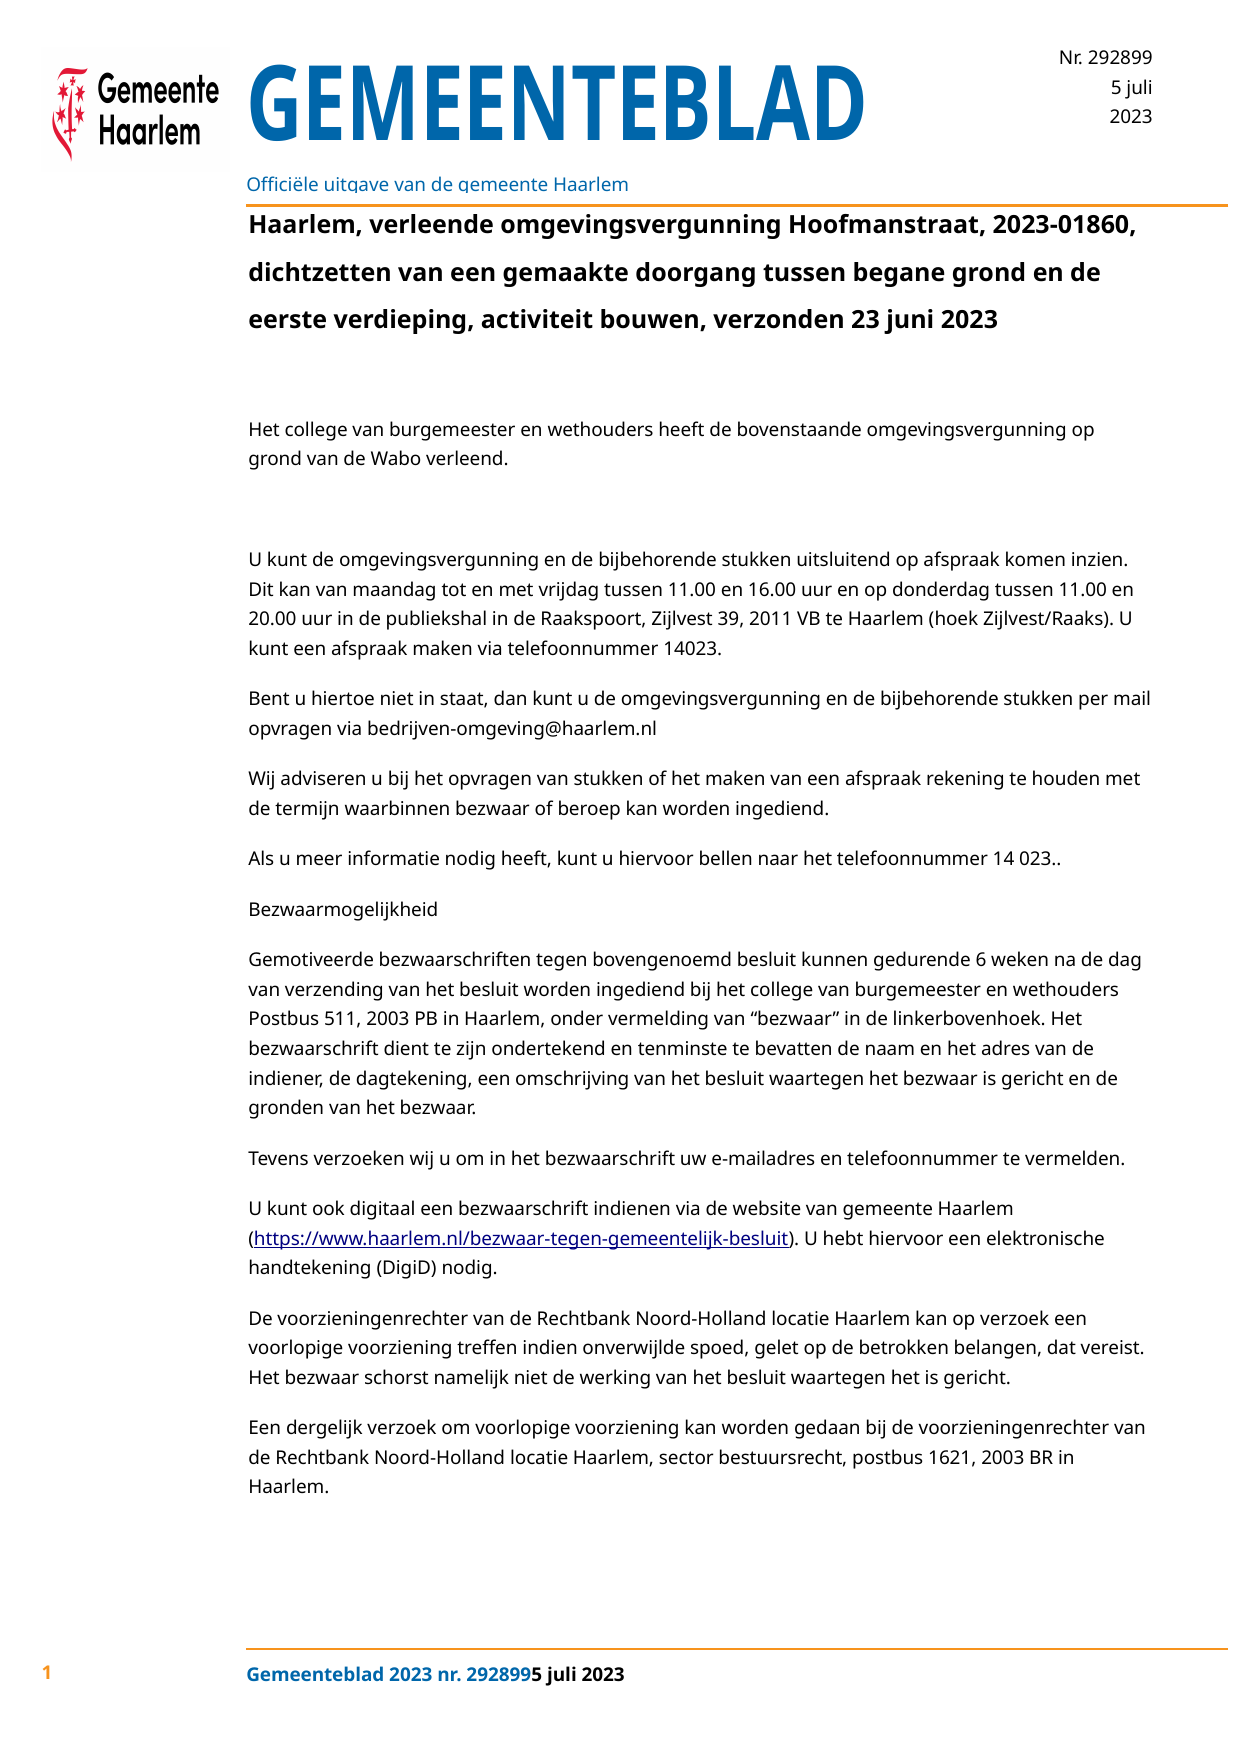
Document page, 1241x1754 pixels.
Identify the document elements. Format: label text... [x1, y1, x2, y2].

text Bezwaarmogelijkheid [248, 896, 1152, 922]
text U kunt ook digitaal een bezwaarschrift indienen via de website van gemeente Haarlem (https://www.haarlem.nl/bezwaar-tegen-gemeentelijk-besluit). U hebt hiervoor een elektronische handtekening (DigiD) nodig. [248, 1195, 1152, 1280]
text Haarlem, verleende omgevingsvergunning Hoofmanstraat, 2023-01860, dichtzetten van een gemaakte doorgang tussen begane grond en de eerste verdieping, activiteit bouwen, verzonden 23 juni 2023 [248, 207, 1152, 336]
text Bent u hiertoe niet in staat, dan kunt u de omgevingsvergunning en de bijbehorende stukken per mail opvragen via bedrijven-omgeving@haarlem.nl [248, 686, 1152, 741]
text Gemotiveerde bezwaarschriften tegen bovengenoemd besluit kunnen gedurende 6 weken na de dag van verzending van het besluit worden ingediend bij het college van burgemeester en wethouders Postbus 511, 2003 PB in Haarlem, onder vermelding van “bezwaar” in de linkerbovenhoek. Het bezwaarschrift dient te zijn ondertekend en tenminste te bevatten de naam en het adres van de indiener, de dagtekening, een omschrijving van het besluit waartegen het bezwaar is gericht en de gronden van het bezwaar. [248, 946, 1152, 1120]
text Het college van burgemeester en wethouders heeft de bovenstaande omgevingsvergunning op grond van de Wabo verleend. [248, 416, 1152, 471]
text U kunt de omgevingsvergunning en de bijbehorende stukken uitsluitend op afspraak komen inzien. Dit kan van maandag tot en met vrijdag tussen 11.00 en 16.00 uur en op donderdag tussen 11.00 en 20.00 uur in de publiekshal in de Raakspoort, Zijlvest 39, 2011 VB te Haarlem (hoek Zijlvest/Raaks). U kunt een afspraak maken via telefoonnummer 14023. [248, 546, 1152, 661]
text Als u meer informatie nodig heeft, kunt u hiervoor bellen naar het telefoonnummer 14 023.. [248, 846, 1152, 871]
picture [41, 47, 231, 172]
text Tevens verzoeken wij u om in het bezwaarschrift uw e-mailadres en telefoonnummer te vermelden. [248, 1145, 1152, 1170]
text Een dergelijk verzoek om voorlopige voorziening kan worden gedaan bij de voorzieningenrechter van de Rechtbank Noord-Holland locatie Haarlem, sector bestuursrecht, postbus 1621, 2003 BR in Haarlem. [248, 1414, 1152, 1499]
text De voorzieningenrechter van de Rechtbank Noord-Holland locatie Haarlem kan op verzoek een voorlopige voorziening treffen indien onverwijlde spoed, gelet op de betrokken belangen, dat vereist. Het bezwaar schorst namelijk niet de werking van het besluit waartegen het is gericht. [248, 1305, 1152, 1389]
text Wij adviseren u bij het opvragen van stukken of het maken van een afspraak rekening te houden met de termijn waarbinnen bezwaar of beroep kan worden ingediend. [248, 766, 1152, 821]
